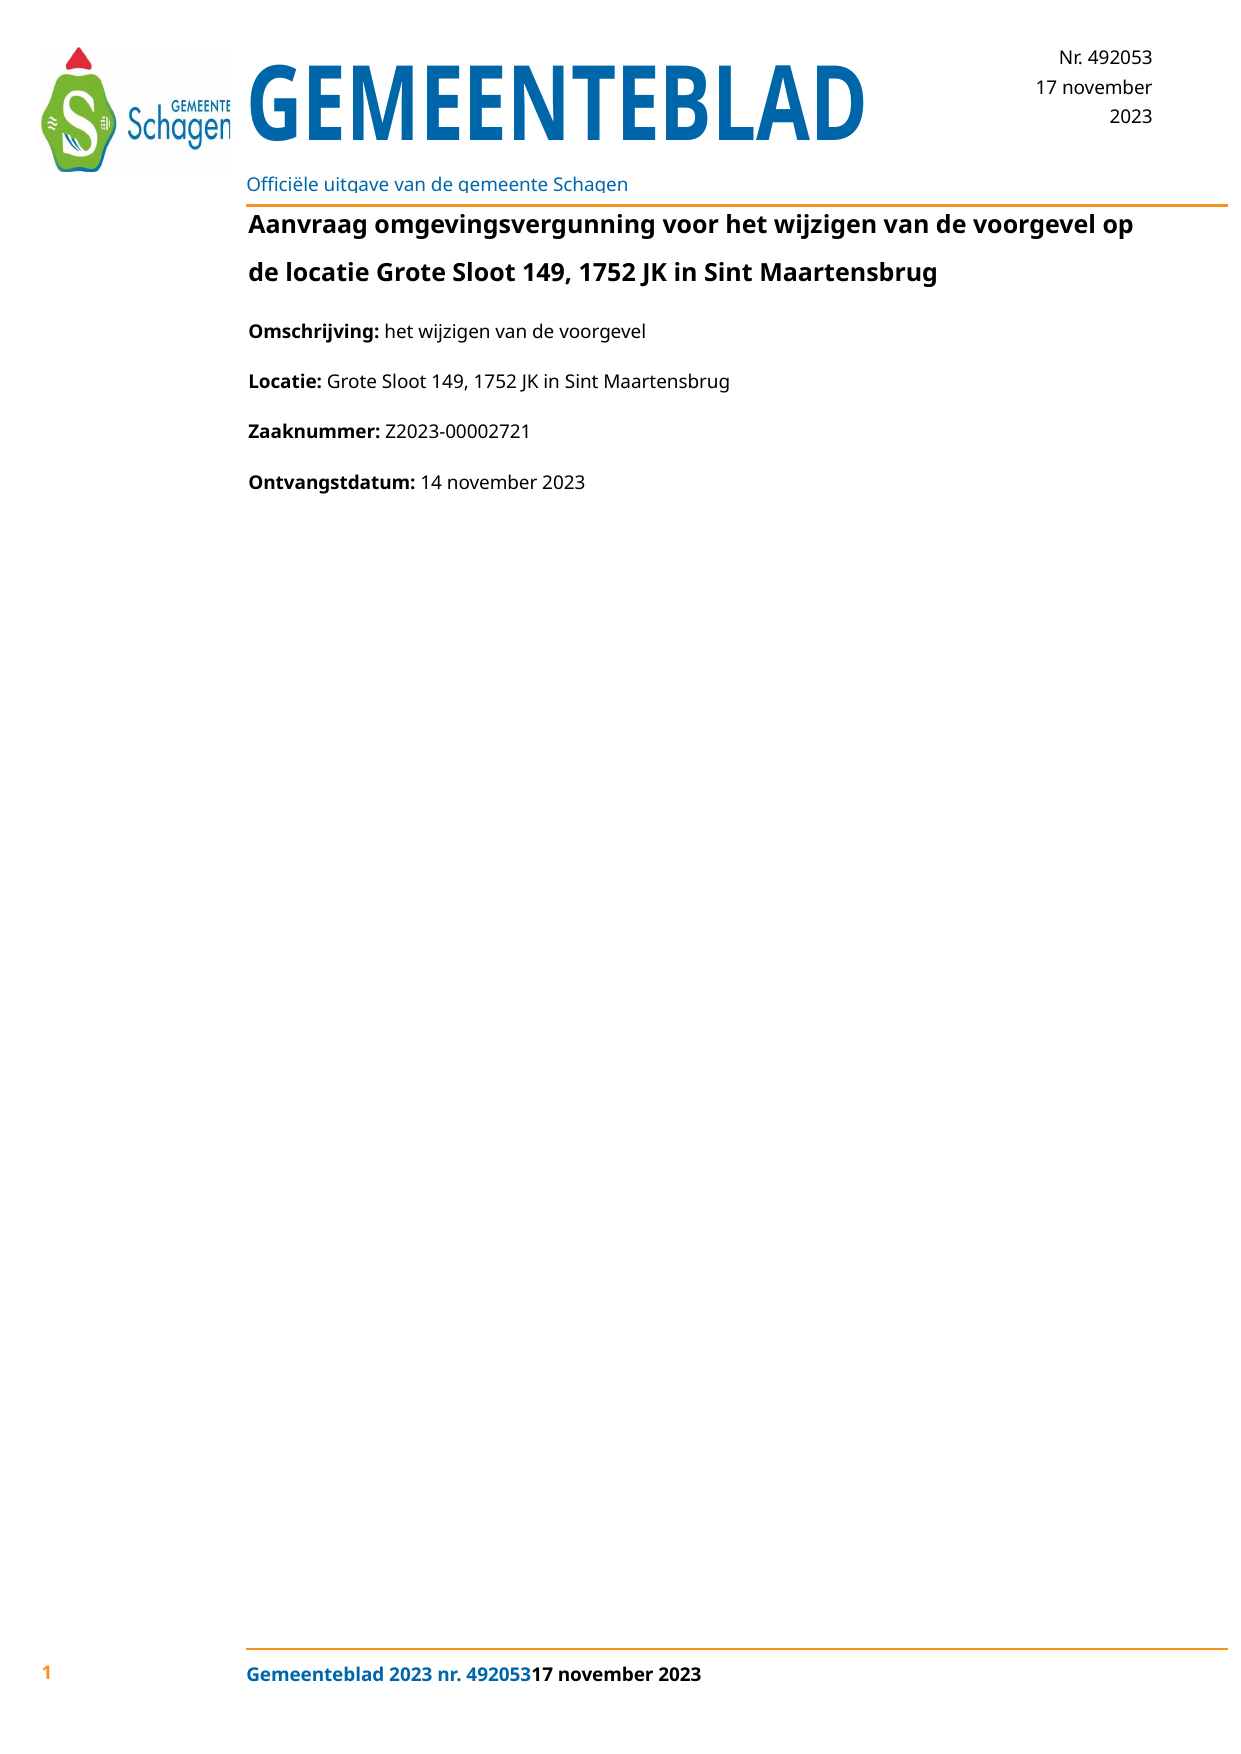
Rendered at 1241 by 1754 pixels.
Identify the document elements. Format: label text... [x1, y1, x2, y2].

text Zaaknummer: Z2023-00002721 [248, 419, 1152, 444]
picture [41, 47, 231, 172]
text Omschrijving: het wijzigen van de voorgevel [248, 318, 1152, 344]
text Ontvangstdatum: 14 november 2023 [248, 469, 1152, 495]
text Locatie: Grote Sloot 149, 1752 JK in Sint Maartensbrug [248, 368, 1152, 394]
text Aanvraag omgevingsvergunning voor het wijzigen van de voorgevel op de locatie Grote Sloot 149, 1752 JK in Sint Maartensbrug [248, 207, 1152, 288]
